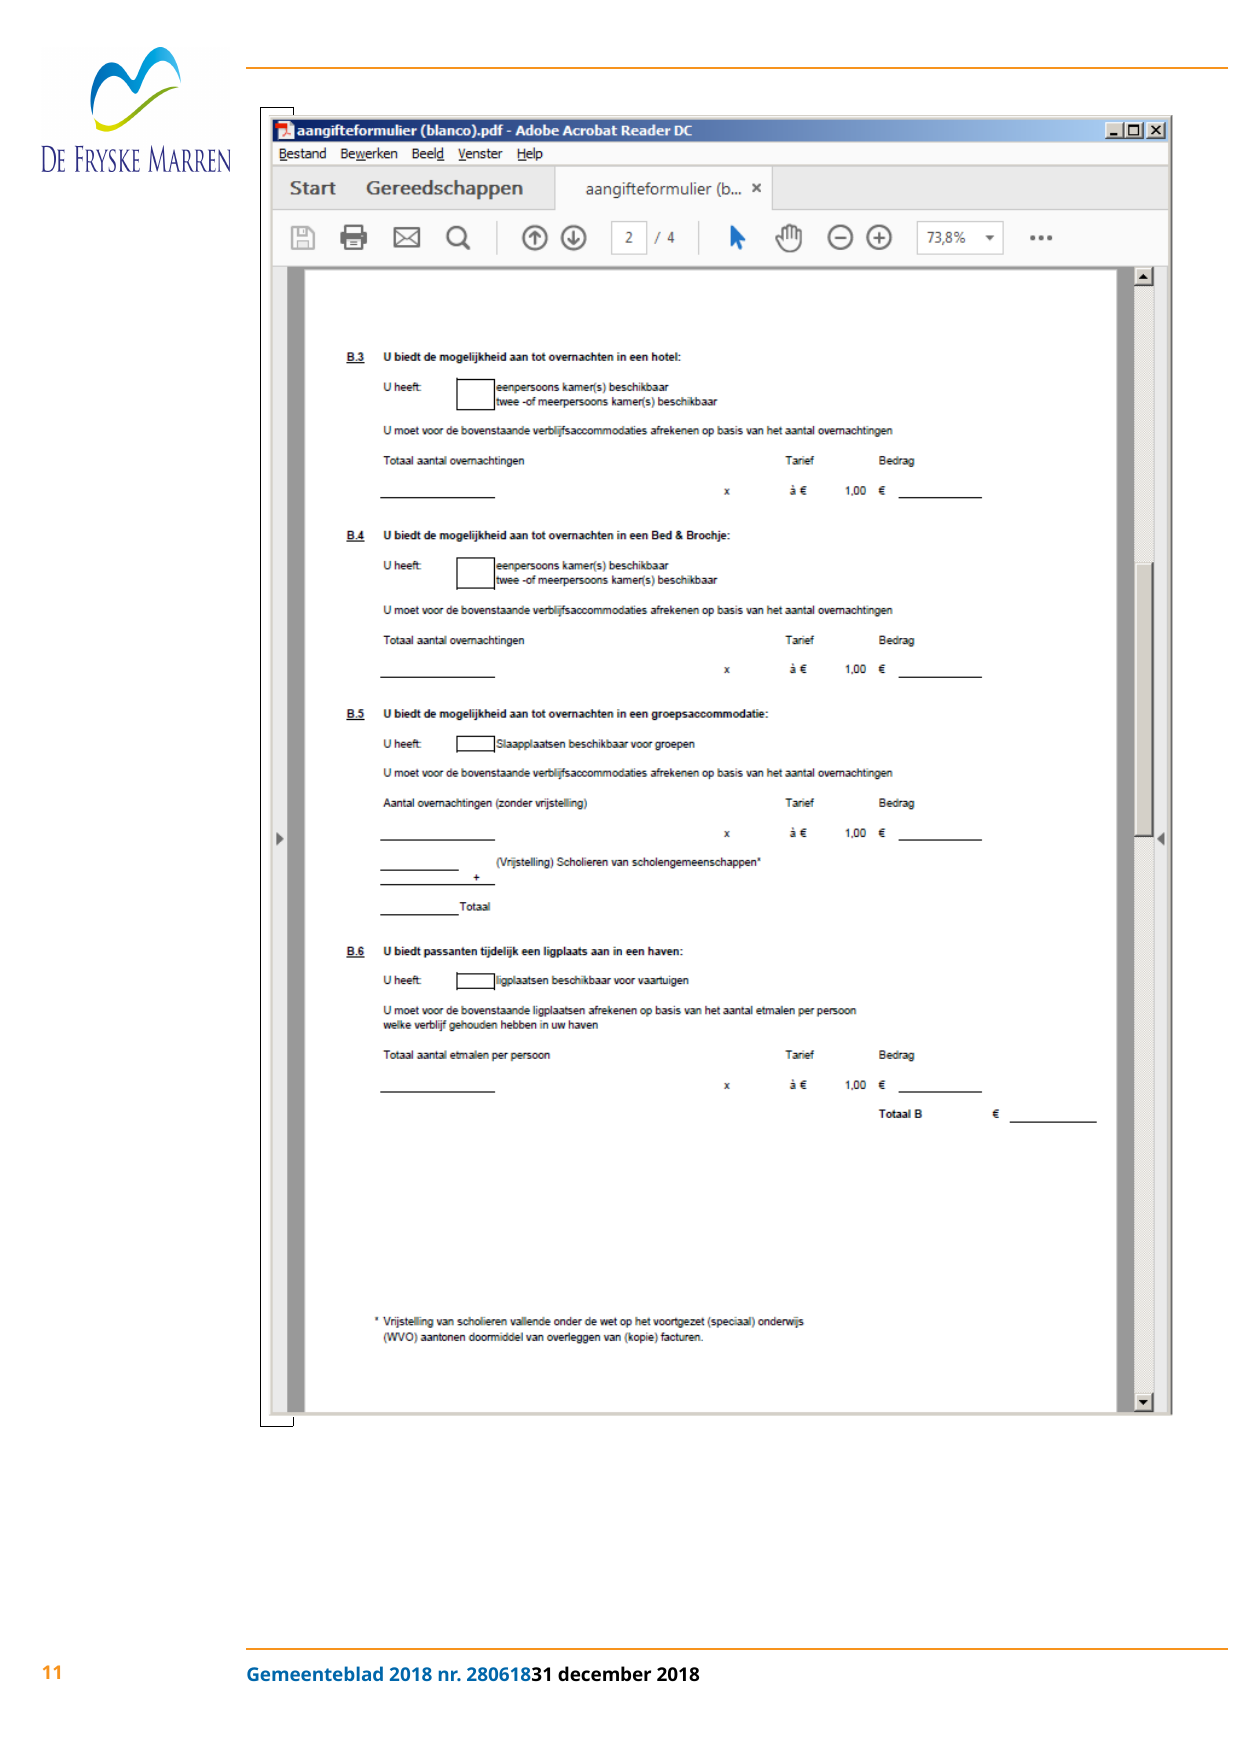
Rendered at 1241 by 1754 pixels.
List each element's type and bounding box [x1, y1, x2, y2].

picture [41, 47, 231, 172]
picture [268, 115, 1173, 1417]
